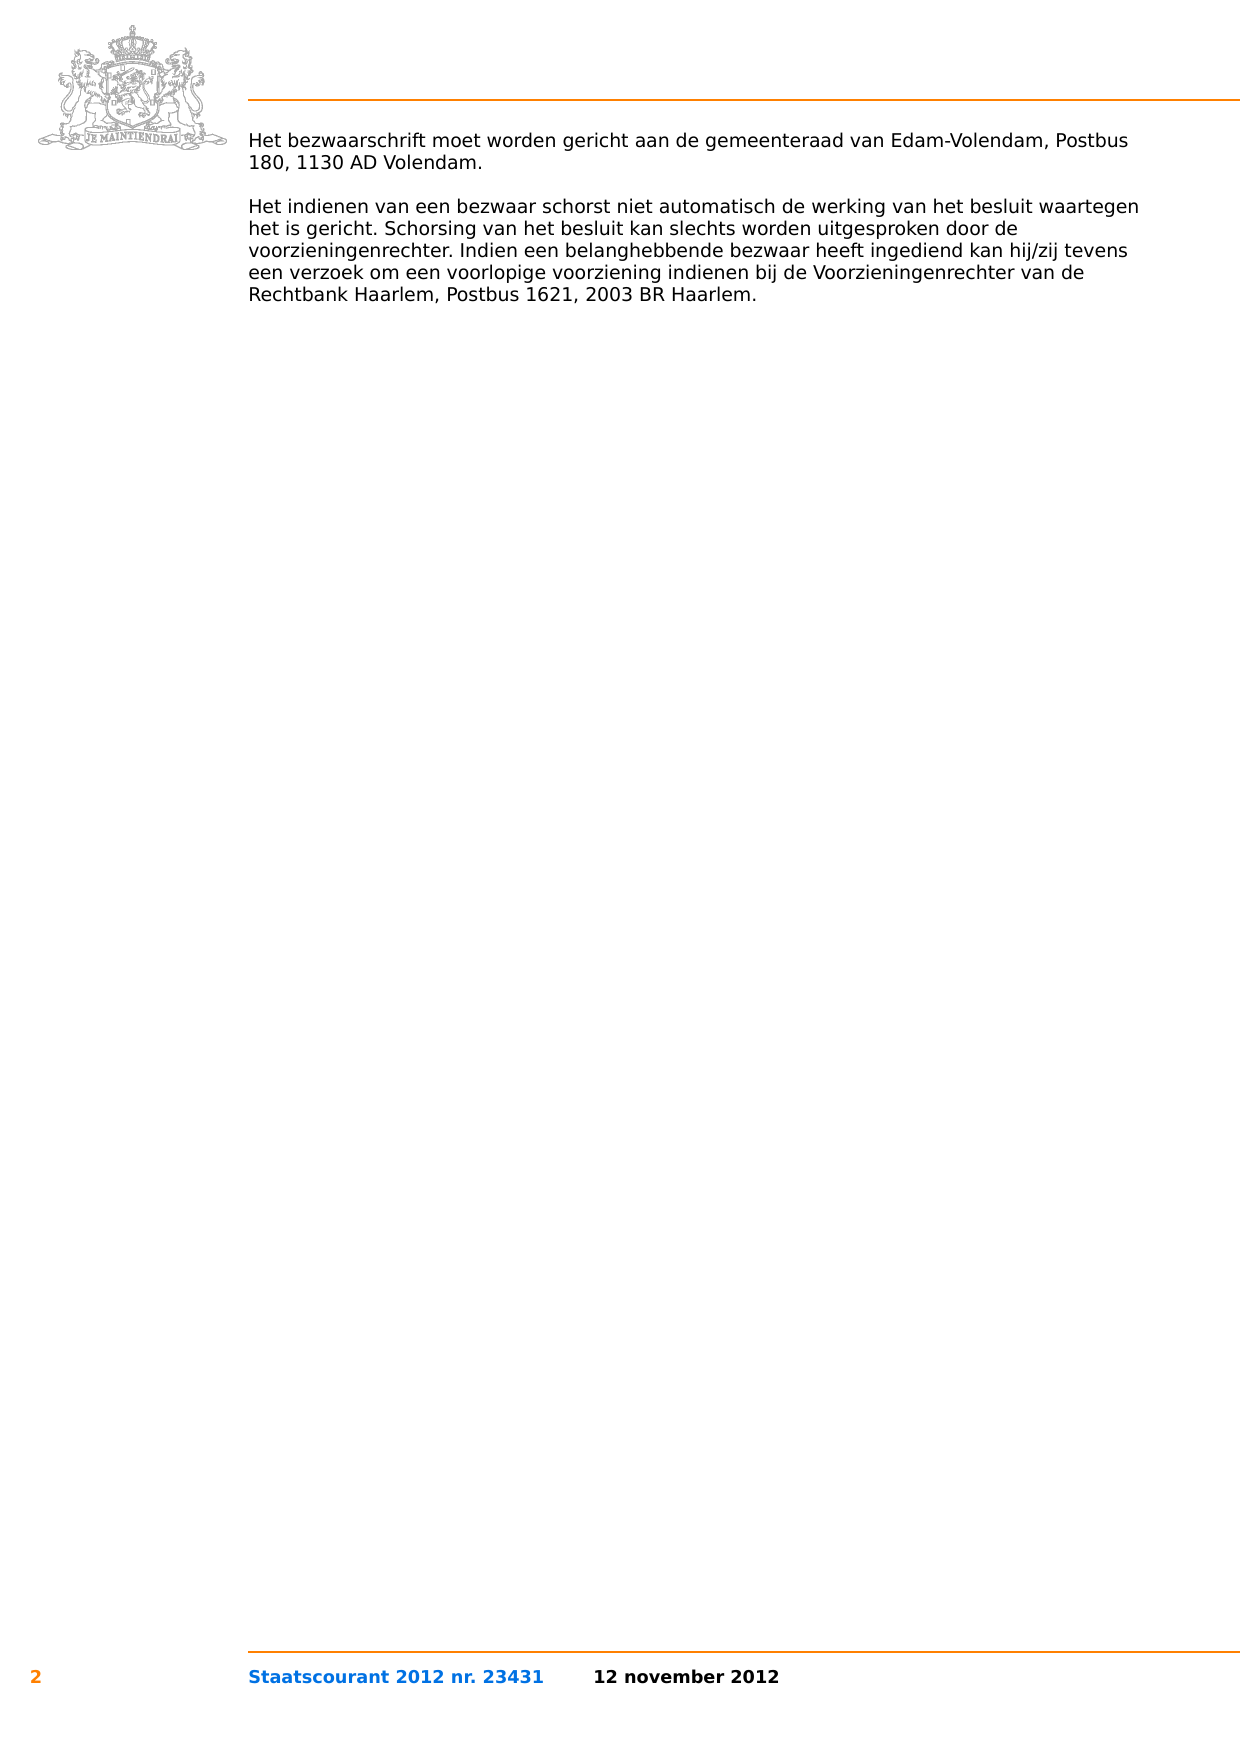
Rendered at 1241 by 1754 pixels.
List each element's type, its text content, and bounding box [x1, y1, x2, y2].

text Het bezwaarschrift moet worden gericht aan de gemeenteraad van Edam-Volendam, Postbus 180, 1130 AD Volendam. [248, 130, 1163, 174]
picture [38, 25, 227, 150]
text Het indienen van een bezwaar schorst niet automatisch de werking van het besluit waartegen het is gericht. Schorsing van het besluit kan slechts worden uitgesproken door de voorzieningenrechter. Indien een belanghebbende bezwaar heeft ingediend kan hij/zij tevens een verzoek om een voorlopige voorziening indienen bij de Voorzieningenrechter van de Rechtbank Haarlem, Postbus 1621, 2003 BR Haarlem. [248, 196, 1163, 306]
